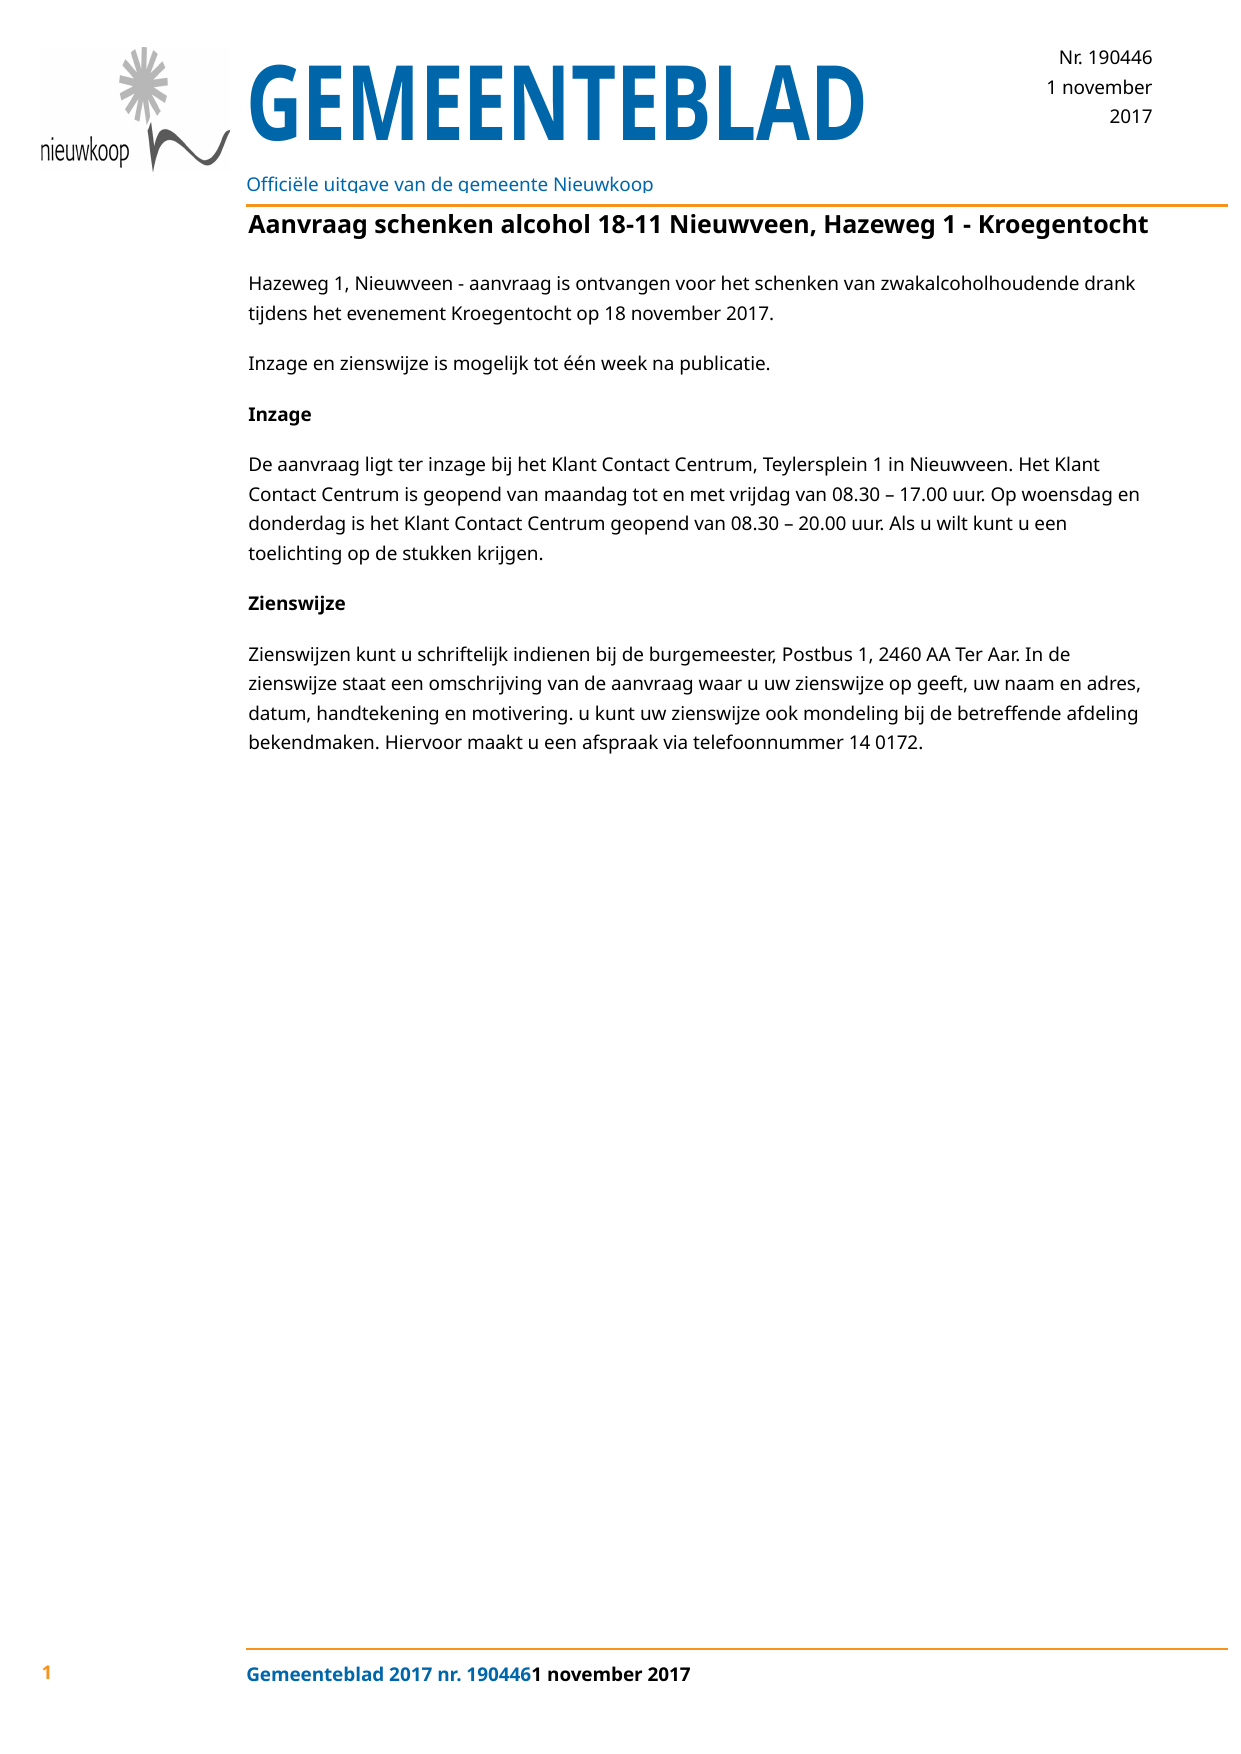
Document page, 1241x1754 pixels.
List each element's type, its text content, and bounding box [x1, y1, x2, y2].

text Inzage [248, 401, 1152, 426]
text Zienswijze [248, 590, 1152, 616]
text Zienswijzen kunt u schriftelijk indienen bij de burgemeester, Postbus 1, 2460 AA Ter Aar. In de zienswijze staat een omschrijving van de aanvraag waar u uw zienswijze op geeft, uw naam en adres, datum, handtekening en motivering. u kunt uw zienswijze ook mondeling bij de betreffende afdeling bekendmaken. Hiervoor maakt u een afspraak via telefoonnummer 14 0172. [248, 641, 1152, 755]
text De aanvraag ligt ter inzage bij het Klant Contact Centrum, Teylersplein 1 in Nieuwveen. Het Klant Contact Centrum is geopend van maandag tot en met vrijdag van 08.30 – 17.00 uur. Op woensdag en donderdag is het Klant Contact Centrum geopend van 08.30 – 20.00 uur. Als u wilt kunt u een toelichting op de stukken krijgen. [248, 451, 1152, 566]
text Inzage en zienswijze is mogelijk tot één week na publicatie. [248, 350, 1152, 376]
picture [41, 47, 231, 172]
text Aanvraag schenken alcohol 18-11 Nieuwveen, Hazeweg 1 - Kroegentocht [248, 207, 1152, 241]
text Hazeweg 1, Nieuwveen - aanvraag is ontvangen voor het schenken van zwakalcoholhoudende drank tijdens het evenement Kroegentocht op 18 november 2017. [248, 270, 1152, 326]
